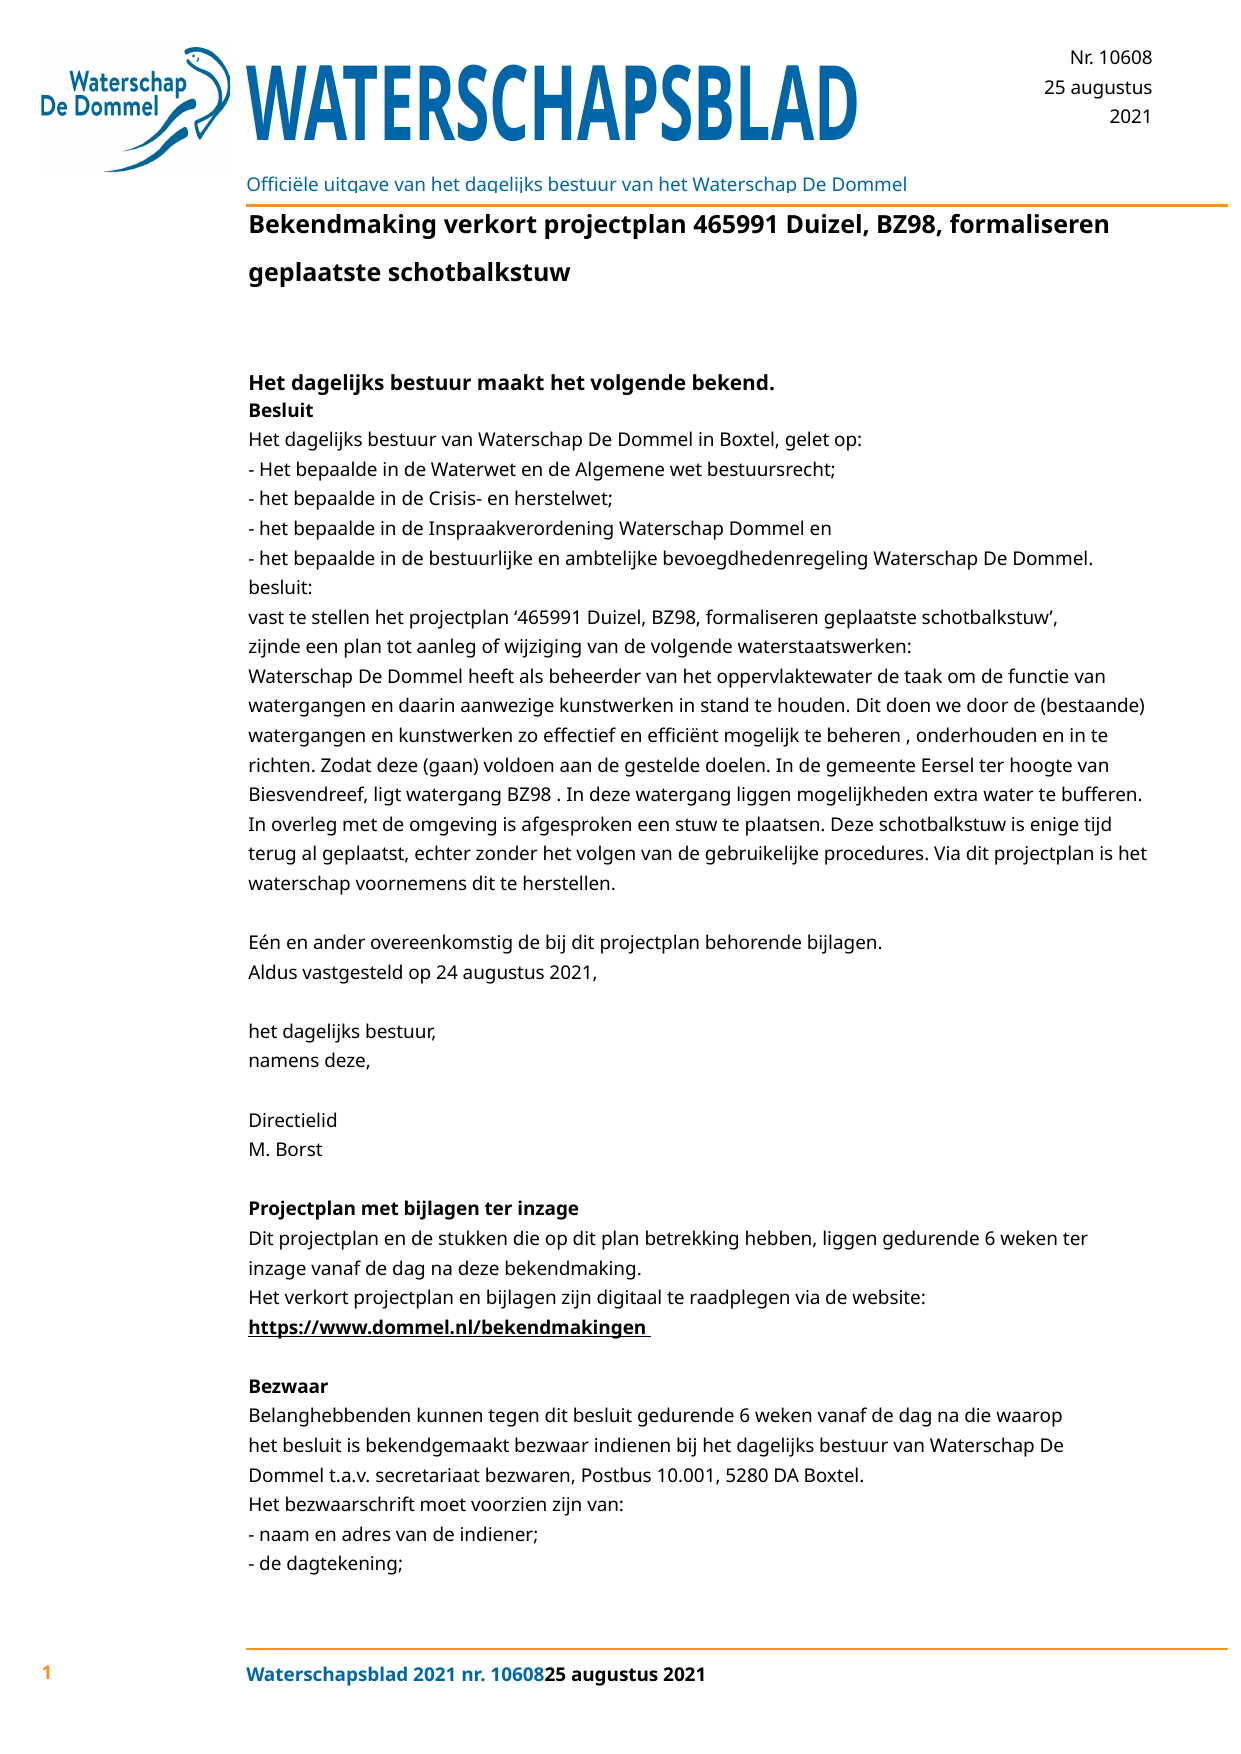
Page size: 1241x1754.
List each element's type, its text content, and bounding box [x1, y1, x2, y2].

text waterschap voornemens dit te herstellen. [248, 870, 1152, 896]
text Projectplan met bijlagen ter inzage [248, 1196, 1152, 1221]
text Eén en ander overeenkomstig de bij dit projectplan behorende bijlagen. [248, 929, 1152, 955]
text Het dagelijks bestuur maakt het volgende bekend. [248, 368, 1152, 397]
text In overleg met de omgeving is afgesproken een stuw te plaatsen. Deze schotbalkstuw is enige tijd [248, 811, 1152, 837]
text watergangen en daarin aanwezige kunstwerken in stand te houden. Dit doen we door de (bestaande) [248, 693, 1152, 718]
picture [45, 99, 51, 111]
text het dagelijks bestuur, [248, 1018, 1152, 1044]
text Aldus vastgesteld op 24 augustus 2021, [248, 959, 1152, 984]
text vast te stellen het projectplan ‘465991 Duizel, BZ98, formaliseren geplaatste schotbalkstuw’, [248, 604, 1152, 629]
text Het verkort projectplan en bijlagen zijn digitaal te raadplegen via de website: [248, 1284, 1152, 1310]
text - het bepaalde in de Crisis- en herstelwet; [248, 486, 1152, 511]
picture [204, 47, 231, 76]
text Bekendmaking verkort projectplan 465991 Duizel, BZ98, formaliseren geplaatste schotbalkstuw [248, 207, 1152, 288]
text inzage vanaf de dag na deze bekendmaking. [248, 1255, 1152, 1280]
text Directielid [248, 1107, 1152, 1132]
text - Het bepaalde in de Waterwet en de Algemene wet bestuursrecht; [248, 456, 1152, 482]
picture [41, 47, 231, 172]
text - het bepaalde in de Inspraakverordening Waterschap Dommel en [248, 515, 1152, 541]
text watergangen en kunstwerken zo effectief en efficiënt mogelijk te beheren , onderhouden en in te [248, 722, 1152, 748]
text M. Borst [248, 1136, 1152, 1162]
picture [198, 118, 210, 131]
text Bezwaar [248, 1373, 1152, 1399]
text richten. Zodat deze (gaan) voldoen aan de gestelde doelen. In de gemeente Eersel ter hoogte van [248, 752, 1152, 777]
text - naam en adres van de indiener; [248, 1521, 1152, 1547]
text Dit projectplan en de stukken die op dit plan betrekking hebben, liggen gedurende 6 weken ter [248, 1225, 1152, 1251]
text Belanghebbenden kunnen tegen dit besluit gedurende 6 weken vanaf de dag na die waarop [248, 1403, 1152, 1428]
text zijnde een plan tot aanleg of wijziging van de volgende waterstaatswerken: [248, 633, 1152, 659]
text besluit: [248, 574, 1152, 600]
text https://www.dommel.nl/bekendmakingen [248, 1314, 1152, 1339]
text namens deze, [248, 1048, 1152, 1073]
text het besluit is bekendgemaakt bezwaar indienen bij het dagelijks bestuur van Waterschap De [248, 1432, 1152, 1458]
text - het bepaalde in de bestuurlijke en ambtelijke bevoegdhedenregeling Waterschap De Dommel. [248, 545, 1152, 570]
text terug al geplaatst, echter zonder het volgen van de gebruikelijke procedures. Via dit projectplan is het [248, 841, 1152, 866]
text Waterschap De Dommel heeft als beheerder van het oppervlaktewater de taak om de functie van [248, 663, 1152, 689]
text Besluit [248, 397, 1152, 422]
text Biesvendreef, ligt watergang BZ98 . In deze watergang liggen mogelijkheden extra water te bufferen. [248, 781, 1152, 807]
text Dommel t.a.v. secretariaat bezwaren, Postbus 10.001, 5280 DA Boxtel. [248, 1462, 1152, 1487]
text Het bezwaarschrift moet voorzien zijn van: [248, 1491, 1152, 1517]
text - de dagtekening; [248, 1551, 1152, 1576]
text Het dagelijks bestuur van Waterschap De Dommel in Boxtel, gelet op: [248, 426, 1152, 452]
